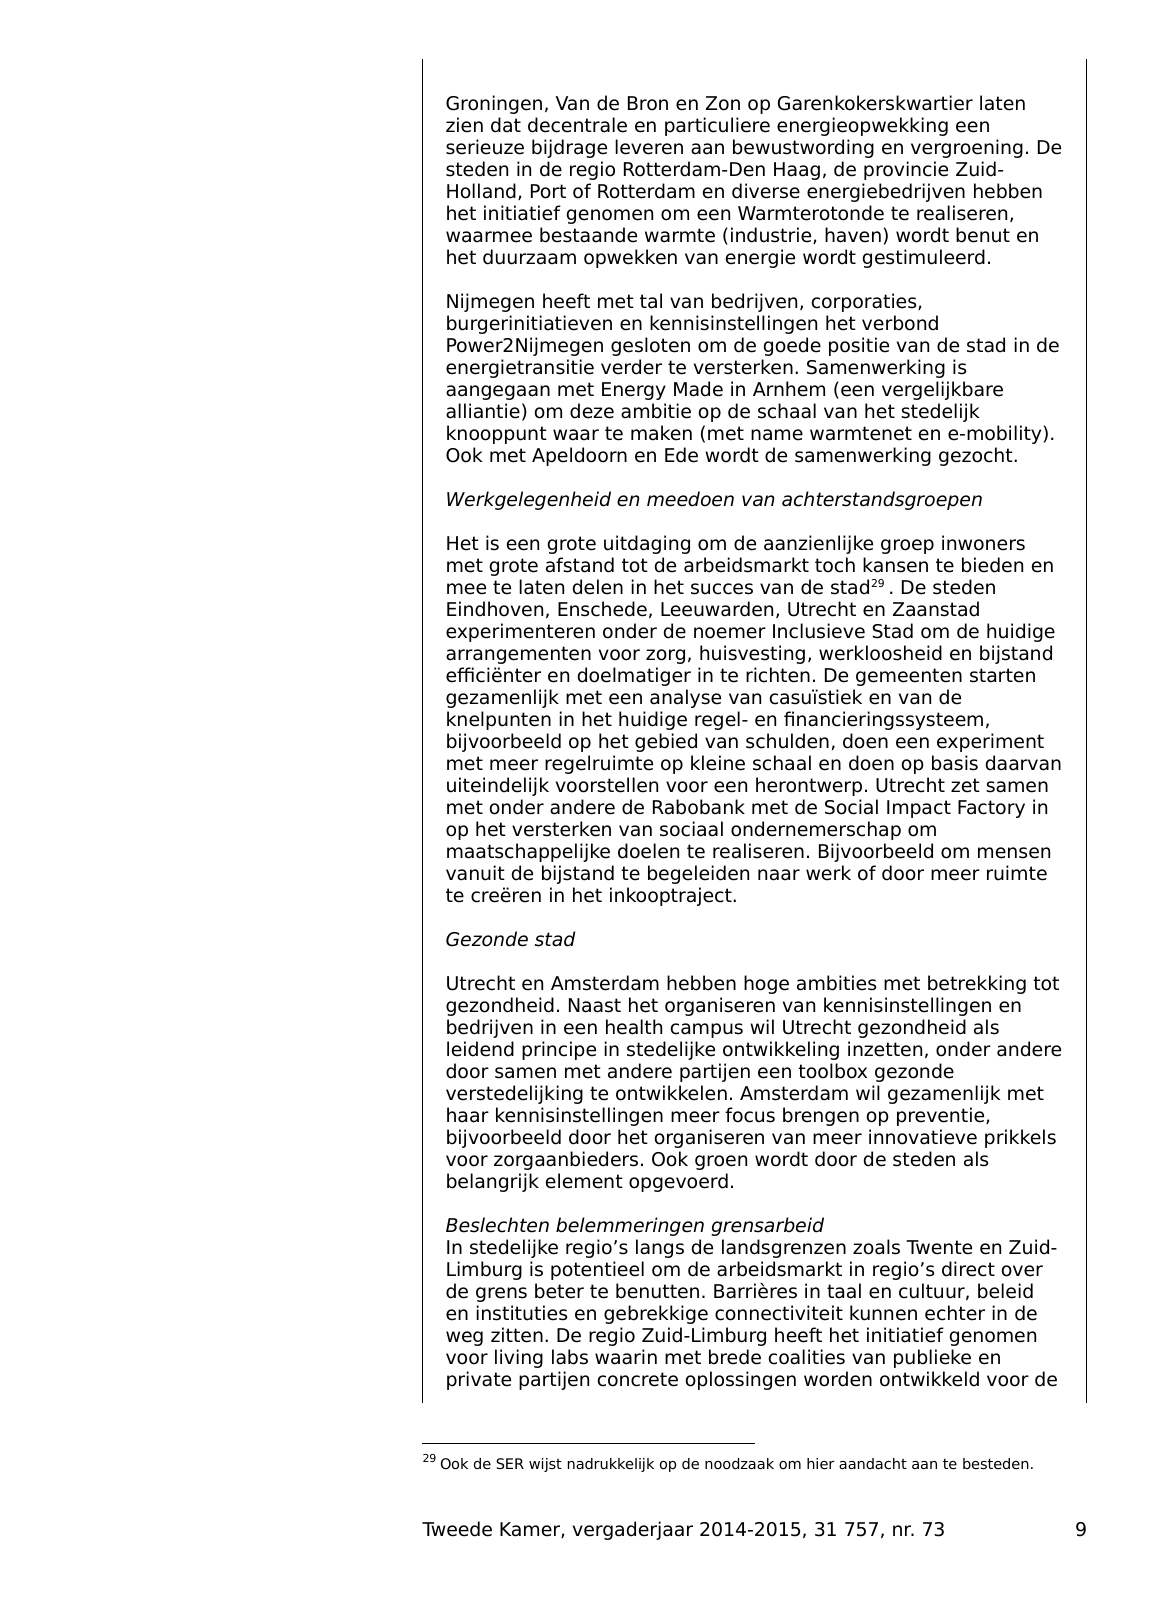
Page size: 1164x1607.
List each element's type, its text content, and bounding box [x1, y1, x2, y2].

table_header Groningen, Van de Bron en Zon op Garenkokerskwartier laten zien dat decentrale en particuliere energieopwekking een serieuze bijdrage leveren aan bewustwording en vergroening. De steden in de regio Rotterdam-Den Haag, de provincie Zuid-Holland, Port of Rotterdam en diverse energiebedrijven hebben het initiatief genomen om een Warmterotonde te realiseren, waarmee bestaande warmte (industrie, haven) wordt benut en het duurzaam opwekken van energie wordt gestimuleerd. Nijmegen heeft met tal van bedrijven, corporaties, burgerinitiatieven en kennisinstellingen het verbond Power2Nijmegen gesloten om de goede positie van de stad in de energietransitie verder te versterken. Samenwerking is aangegaan met Energy Made in Arnhem (een vergelijkbare alliantie) om deze ambitie op de schaal van het stedelijk knooppunt waar te maken (met name warmtenet en e-mobility). Ook met Apeldoorn en Ede wordt de samenwerking gezocht. Werkgelegenheid en meedoen van achterstandsgroepen Het is een grote uitdaging om de aanzienlijke groep inwoners met grote afstand tot de arbeidsmarkt toch kansen te bieden en mee te laten delen in het succes van de stad. De steden Eindhoven, Enschede, Leeuwarden, Utrecht en Zaanstad experimenteren onder de noemer Inclusieve Stad om de huidige arrangementen voor zorg, huisvesting, werkloosheid en bijstand efficiënter en doelmatiger in te richten. De gemeenten starten gezamenlijk met een analyse van casuïstiek en van de knelpunten in het huidige regel- en financieringssysteem, bijvoorbeeld op het gebied van schulden, doen een experiment met meer regelruimte op kleine schaal en doen op basis daarvan uiteindelijk voorstellen voor een herontwerp. Utrecht zet samen met onder andere de Rabobank met de Social Impact Factory in op het versterken van sociaal ondernemerschap om maatschappelijke doelen te realiseren. Bijvoorbeeld om mensen vanuit de bijstand te begeleiden naar werk of door meer ruimte te creëren in het inkooptraject. Gezonde stad Utrecht en Amsterdam hebben hoge ambities met betrekking tot gezondheid. Naast het organiseren van kennisinstellingen en bedrijven in een health campus wil Utrecht gezondheid als leidend principe in stedelijke ontwikkeling inzetten, onder andere door samen met andere partijen een toolbox gezonde verstedelijking te ontwikkelen. Amsterdam wil gezamenlijk met haar kennisinstellingen meer focus brengen op preventie, bijvoorbeeld door het organiseren van meer innovatieve prikkels voor zorgaanbieders. Ook groen wordt door de steden als belangrijk element opgevoerd. Beslechten belemmeringen grensarbeid In stedelijke regio’s langs de landsgrenzen zoals Twente en Zuid-Limburg is potentieel om de arbeidsmarkt in regio’s direct over de grens beter te benutten. Barrières in taal en cultuur, beleid en instituties en gebrekkige connectiviteit kunnen echter in de weg zitten. De regio Zuid-Limburg heeft het initiatief genomen voor living labs waarin met brede coalities van publieke en private partijen concrete oplossingen worden ontwikkeld voor de [423, 59, 1086, 1403]
